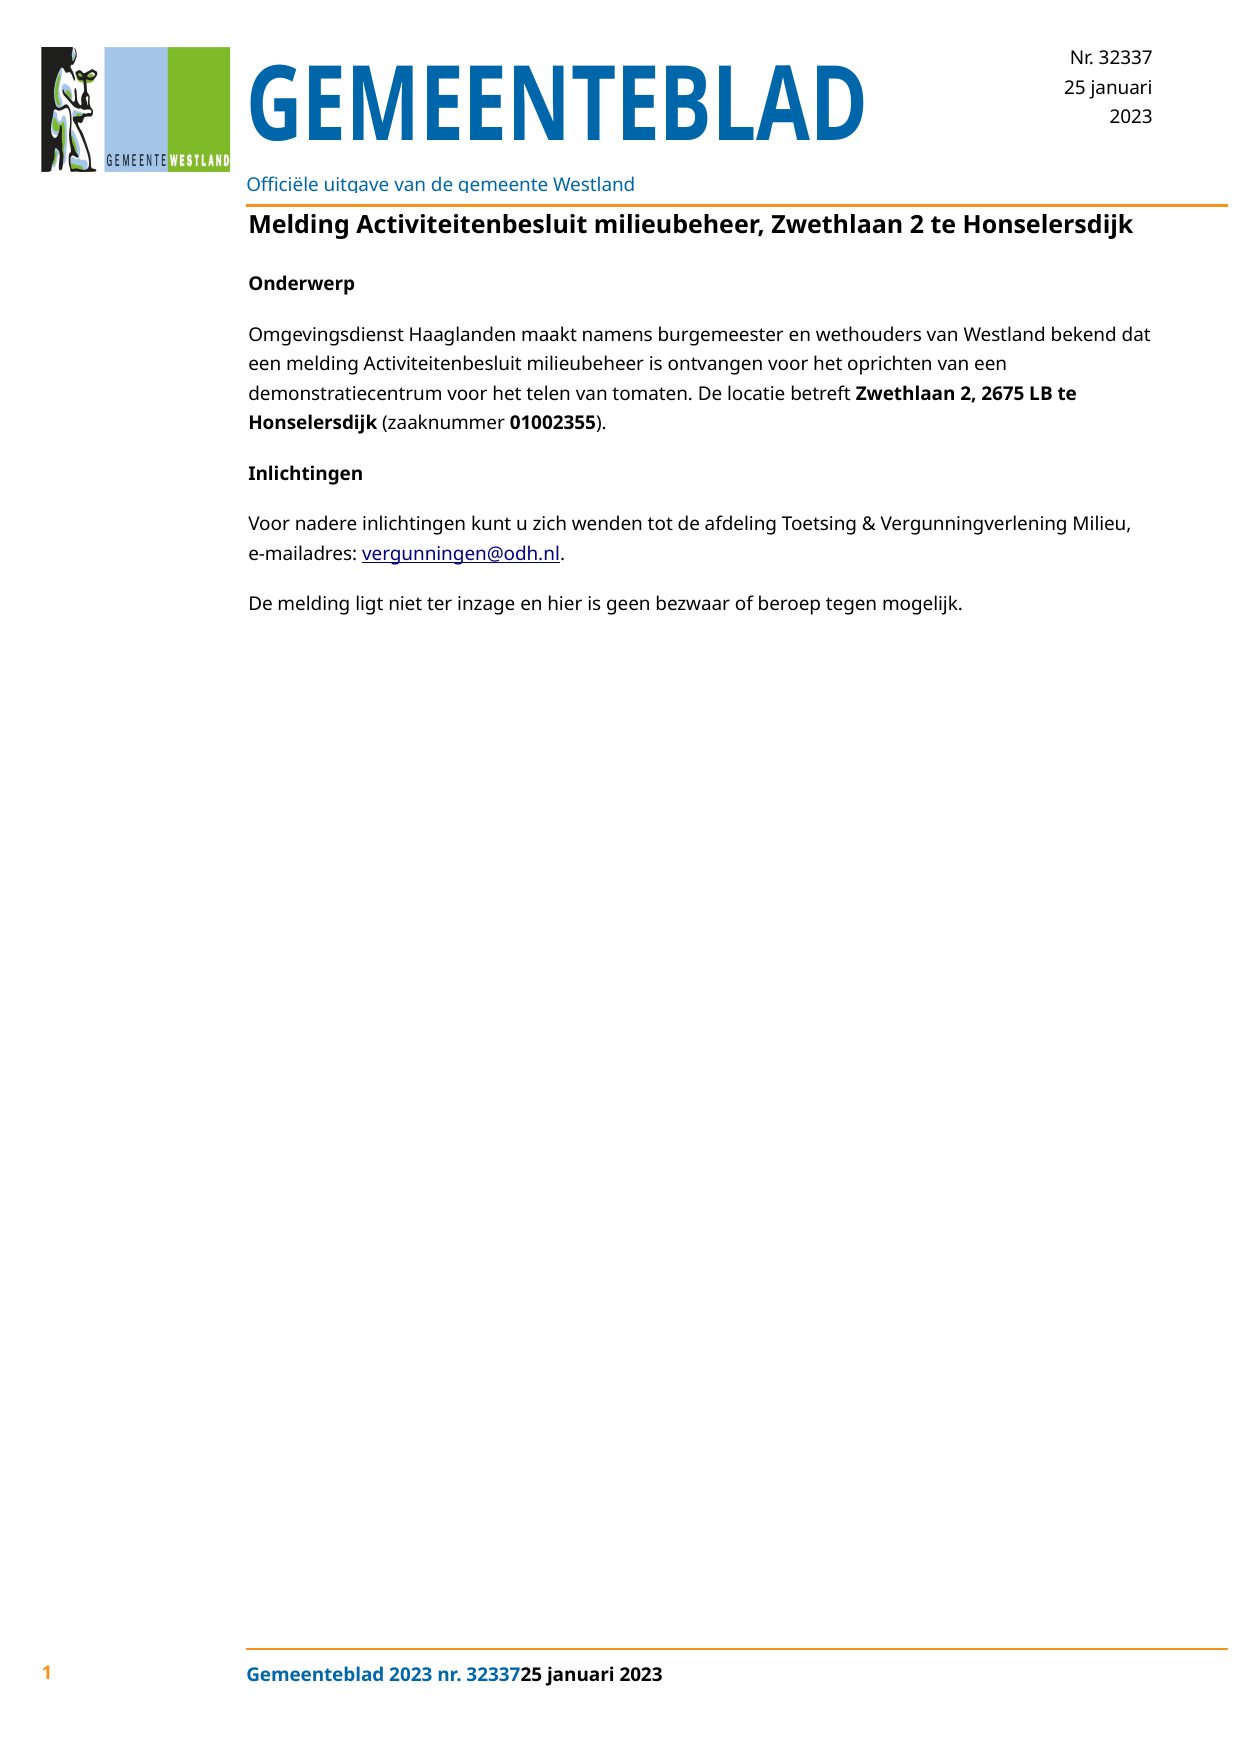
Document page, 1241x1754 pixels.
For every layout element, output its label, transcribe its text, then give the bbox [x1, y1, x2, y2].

picture [41, 47, 231, 172]
text Inlichtingen [248, 460, 1152, 486]
text Voor nadere inlichtingen kunt u zich wenden tot de afdeling Toetsing & Vergunningverlening Milieu, e-mailadres: vergunningen@odh.nl. [248, 510, 1152, 566]
text De melding ligt niet ter inzage en hier is geen bezwaar of beroep tegen mogelijk. [248, 590, 1152, 616]
text Omgevingsdienst Haaglanden maakt namens burgemeester en wethouders van Westland bekend dat een melding Activiteitenbesluit milieubeheer is ontvangen voor het oprichten van een demonstratiecentrum voor het telen van tomaten. De locatie betreft Zwethlaan 2, 2675 LB te Honselersdijk (zaaknummer 01002355). [248, 321, 1152, 435]
text Onderwerp [248, 270, 1152, 296]
text Melding Activiteitenbesluit milieubeheer, Zwethlaan 2 te Honselersdijk [248, 207, 1152, 241]
